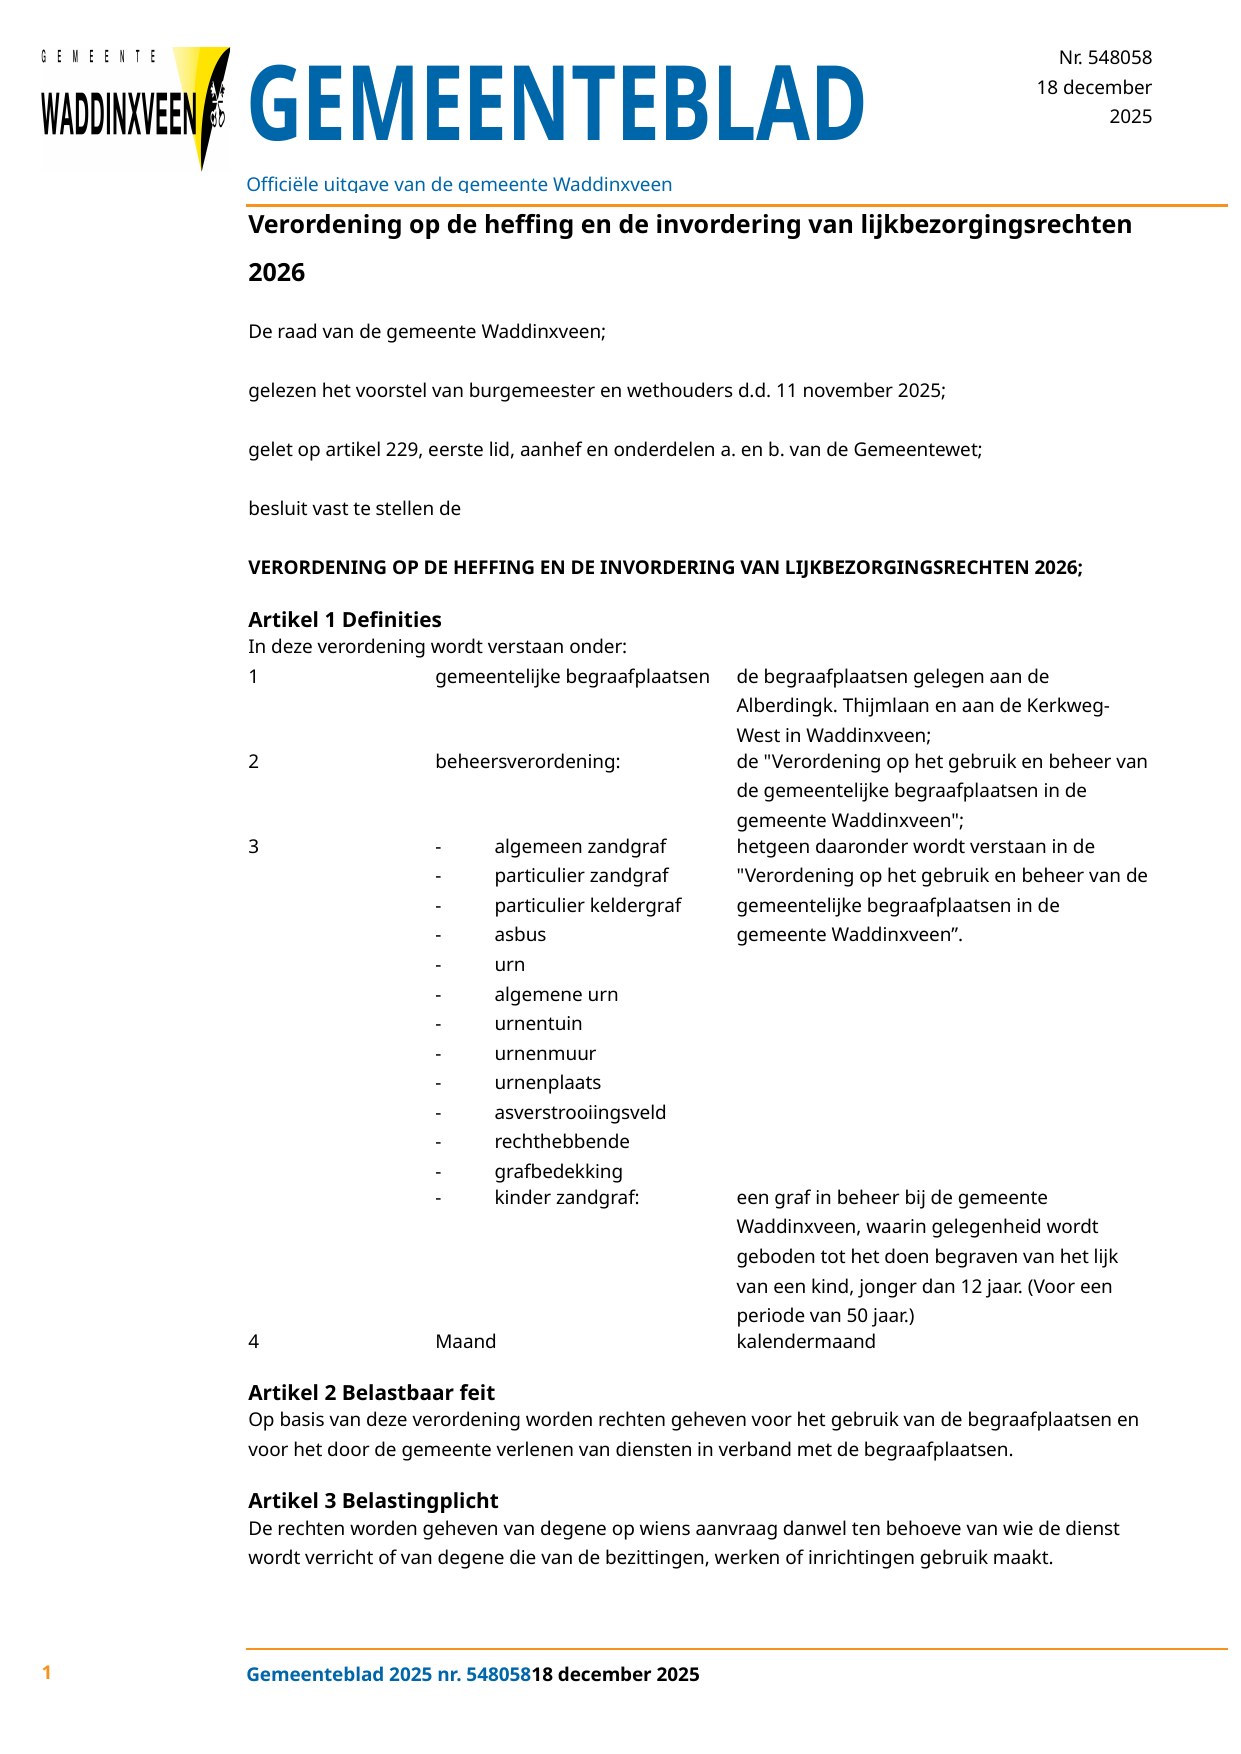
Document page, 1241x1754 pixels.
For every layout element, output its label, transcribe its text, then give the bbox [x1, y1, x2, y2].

text besluit vast te stellen de [248, 495, 1152, 521]
table_cell kinder zandgraf: [435, 1184, 736, 1328]
table_cell algemeen zandgraf particulier zandgraf particulier keldergraf asbus urn algemene urn urnentuin urnenmuur urnenplaats asverstrooiingsveld rechthebbende grafbedekking [435, 833, 736, 1184]
text Artikel 2 Belastbaar feit [248, 1378, 1152, 1406]
table_cell de "Verordening op het gebruik en beheer van de gemeentelijke begraafplaatsen in de gemeente Waddinxveen"; [736, 748, 1152, 833]
text De raad van de gemeente Waddinxveen; [248, 318, 1152, 344]
text Artikel 1 Definities [248, 605, 1152, 633]
table_cell kalendermaand [736, 1328, 1152, 1354]
table_header gemeentelijke begraafplaatsen [435, 663, 736, 748]
table_header de begraafplaatsen gelegen aan de Alberdingk. Thijmlaan en aan de Kerkweg-West in Waddinxveen; [736, 663, 1152, 748]
text De rechten worden geheven van degene op wiens aanvraag danwel ten behoeve van wie de dienst wordt verricht of van degene die van de bezittingen, werken of inrichtingen gebruik maakt. [248, 1515, 1152, 1570]
table_cell een graf in beheer bij de gemeente Waddinxveen, waarin gelegenheid wordt geboden tot het doen begraven van het lijk van een kind, jonger dan 12 jaar. (Voor een periode van 50 jaar.) [736, 1184, 1152, 1328]
table_cell 3 [248, 833, 435, 1184]
table_cell hetgeen daaronder wordt verstaan in de "Verordening op het gebruik en beheer van de gemeentelijke begraafplaatsen in de gemeente Waddinxveen”. [736, 833, 1152, 1184]
table_cell Maand [435, 1328, 736, 1354]
text gelezen het voorstel van burgemeester en wethouders d.d. 11 november 2025; [248, 377, 1152, 403]
table_cell beheersverordening: [435, 748, 736, 833]
text VERORDENING OP DE HEFFING EN DE INVORDERING VAN LIJKBEZORGINGSRECHTEN 2026; [248, 554, 1152, 580]
text Artikel 3 Belastingplicht [248, 1486, 1152, 1515]
table_cell 4 [248, 1328, 435, 1354]
text Op basis van deze verordening worden rechten geheven voor het gebruik van de begraafplaatsen en voor het door de gemeente verlenen van diensten in verband met de begraafplaatsen. [248, 1406, 1152, 1462]
table_header 1 [248, 663, 435, 748]
table_cell [248, 1184, 435, 1328]
text gelet op artikel 229, eerste lid, aanhef en onderdelen a. en b. van de Gemeentewet; [248, 436, 1152, 462]
text In deze verordening wordt verstaan onder: [248, 633, 1152, 659]
text Verordening op de heffing en de invordering van lijkbezorgingsrechten 2026 [248, 207, 1152, 288]
picture [41, 47, 231, 172]
table_cell 2 [248, 748, 435, 833]
